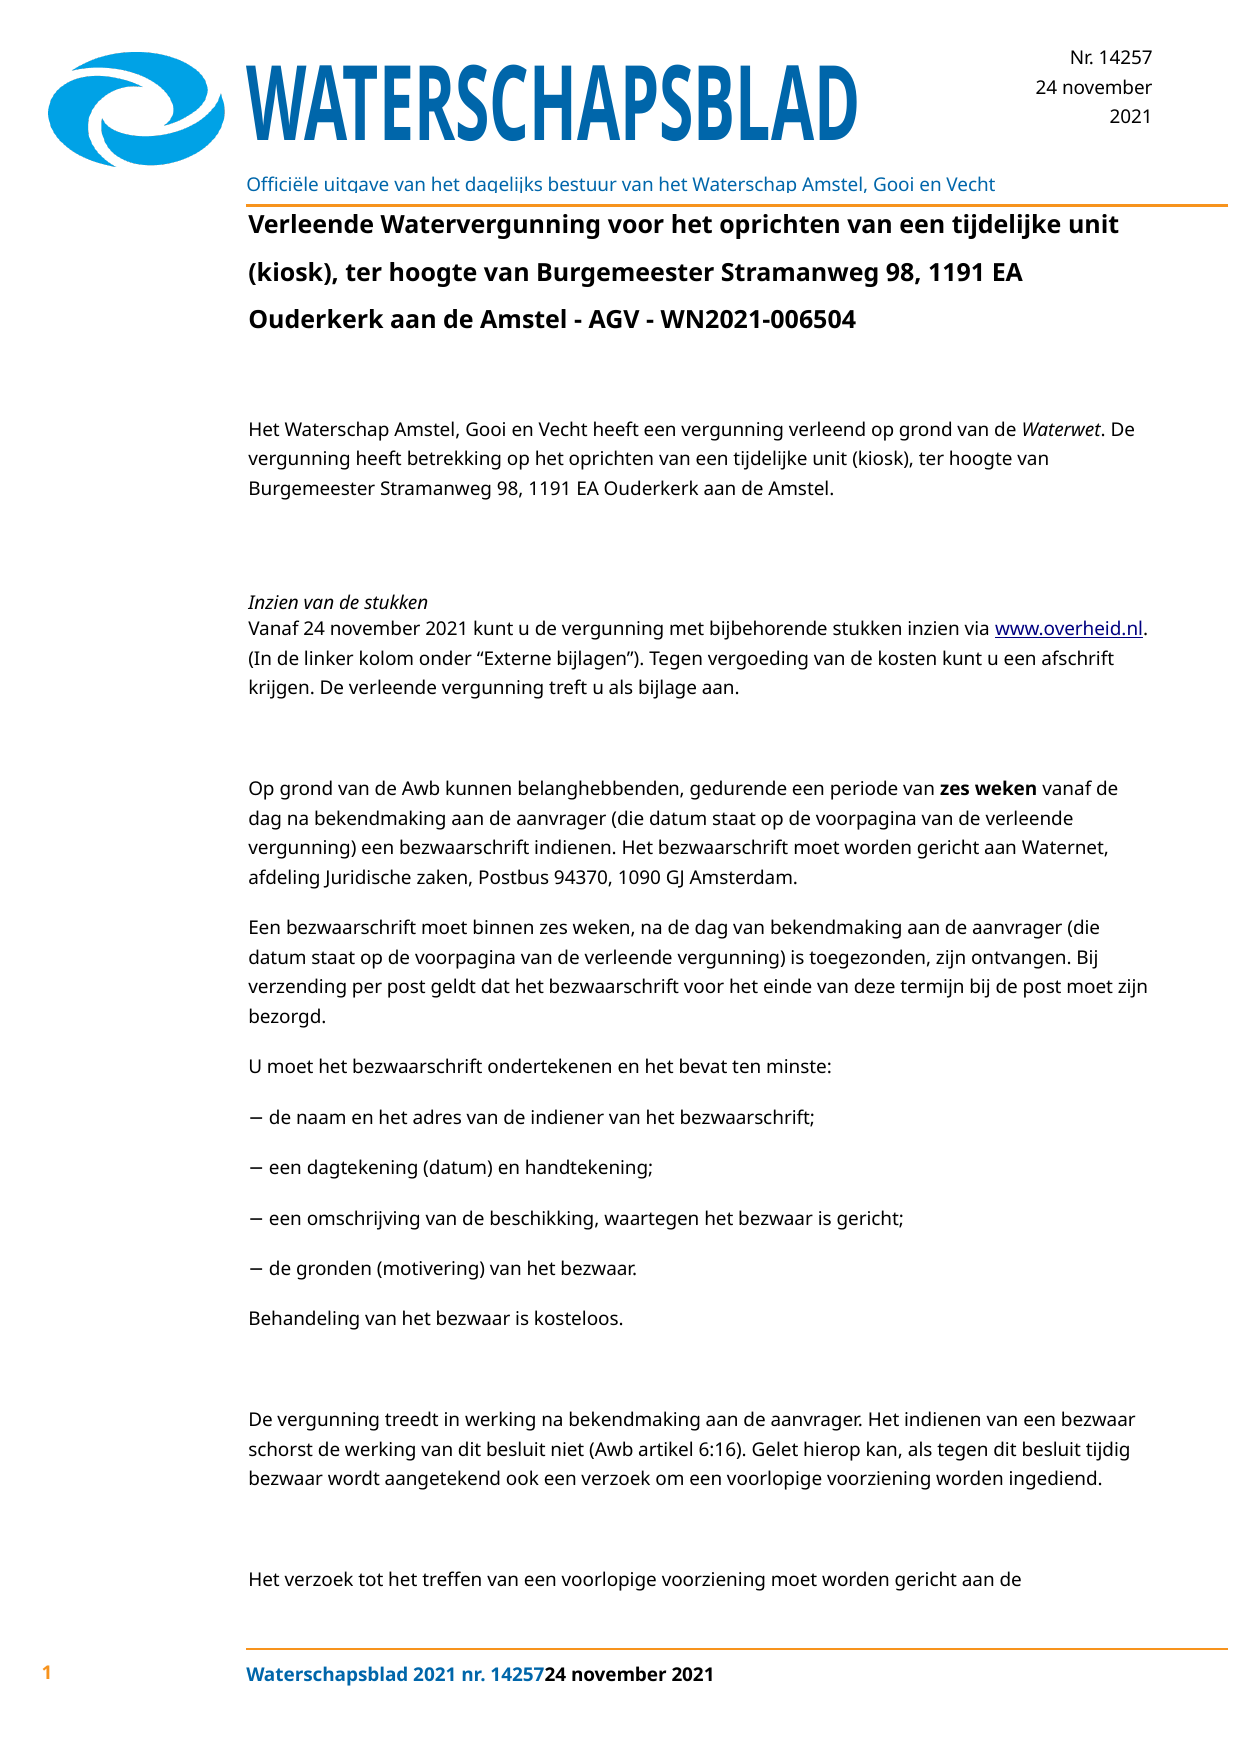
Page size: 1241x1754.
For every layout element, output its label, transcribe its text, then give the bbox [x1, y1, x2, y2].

text Inzien van de stukken [248, 589, 1152, 615]
text De vergunning treedt in werking na bekendmaking aan de aanvrager. Het indienen van een bezwaar schorst de werking van dit besluit niet (Awb artikel 6:16). Gelet hierop kan, als tegen dit besluit tijdig bezwaar wordt aangetekend ook een verzoek om een voorlopige voorziening worden ingediend. [248, 1406, 1152, 1491]
text − de naam en het adres van de indiener van het bezwaarschrift; [248, 1104, 1152, 1130]
text Het Waterschap Amstel, Gooi en Vecht heeft een vergunning verleend op grond van de Waterwet. De vergunning heeft betrekking op het oprichten van een tijdelijke unit (kiosk), ter hoogte van Burgemeester Stramanweg 98, 1191 EA Ouderkerk aan de Amstel. [248, 416, 1152, 501]
text Een bezwaarschrift moet binnen zes weken, na de dag van bekendmaking aan de aanvrager (die datum staat op de voorpagina van de verleende vergunning) is toegezonden, zijn ontvangen. Bij verzending per post geldt dat het bezwaarschrift voor het einde van deze termijn bij de post moet zijn bezorgd. [248, 914, 1152, 1029]
text Het verzoek tot het treffen van een voorlopige voorziening moet worden gericht aan de [248, 1566, 1152, 1592]
text Op grond van de Awb kunnen belanghebbenden, gedurende een periode van zes weken vanaf de dag na bekendmaking aan de aanvrager (die datum staat op de voorpagina van de verleende vergunning) een bezwaarschrift indienen. Het bezwaarschrift moet worden gericht aan Waternet, afdeling Juridische zaken, Postbus 94370, 1090 GJ Amsterdam. [248, 775, 1152, 890]
text Vanaf 24 november 2021 kunt u de vergunning met bijbehorende stukken inzien via www.overheid.nl. (In de linker kolom onder “Externe bijlagen”). Tegen vergoeding van de kosten kunt u een afschrift krijgen. De verleende vergunning treft u als bijlage aan. [248, 615, 1152, 700]
text Behandeling van het bezwaar is kosteloos. [248, 1306, 1152, 1331]
picture [41, 47, 231, 172]
text U moet het bezwaarschrift ondertekenen en het bevat ten minste: [248, 1053, 1152, 1079]
text − een omschrijving van de beschikking, waartegen het bezwaar is gericht; [248, 1205, 1152, 1231]
text Verleende Watervergunning voor het oprichten van een tijdelijke unit (kiosk), ter hoogte van Burgemeester Stramanweg 98, 1191 EA Ouderkerk aan de Amstel - AGV - WN2021-006504 [248, 207, 1152, 336]
text − een dagtekening (datum) en handtekening; [248, 1154, 1152, 1180]
text − de gronden (motivering) van het bezwaar. [248, 1255, 1152, 1281]
